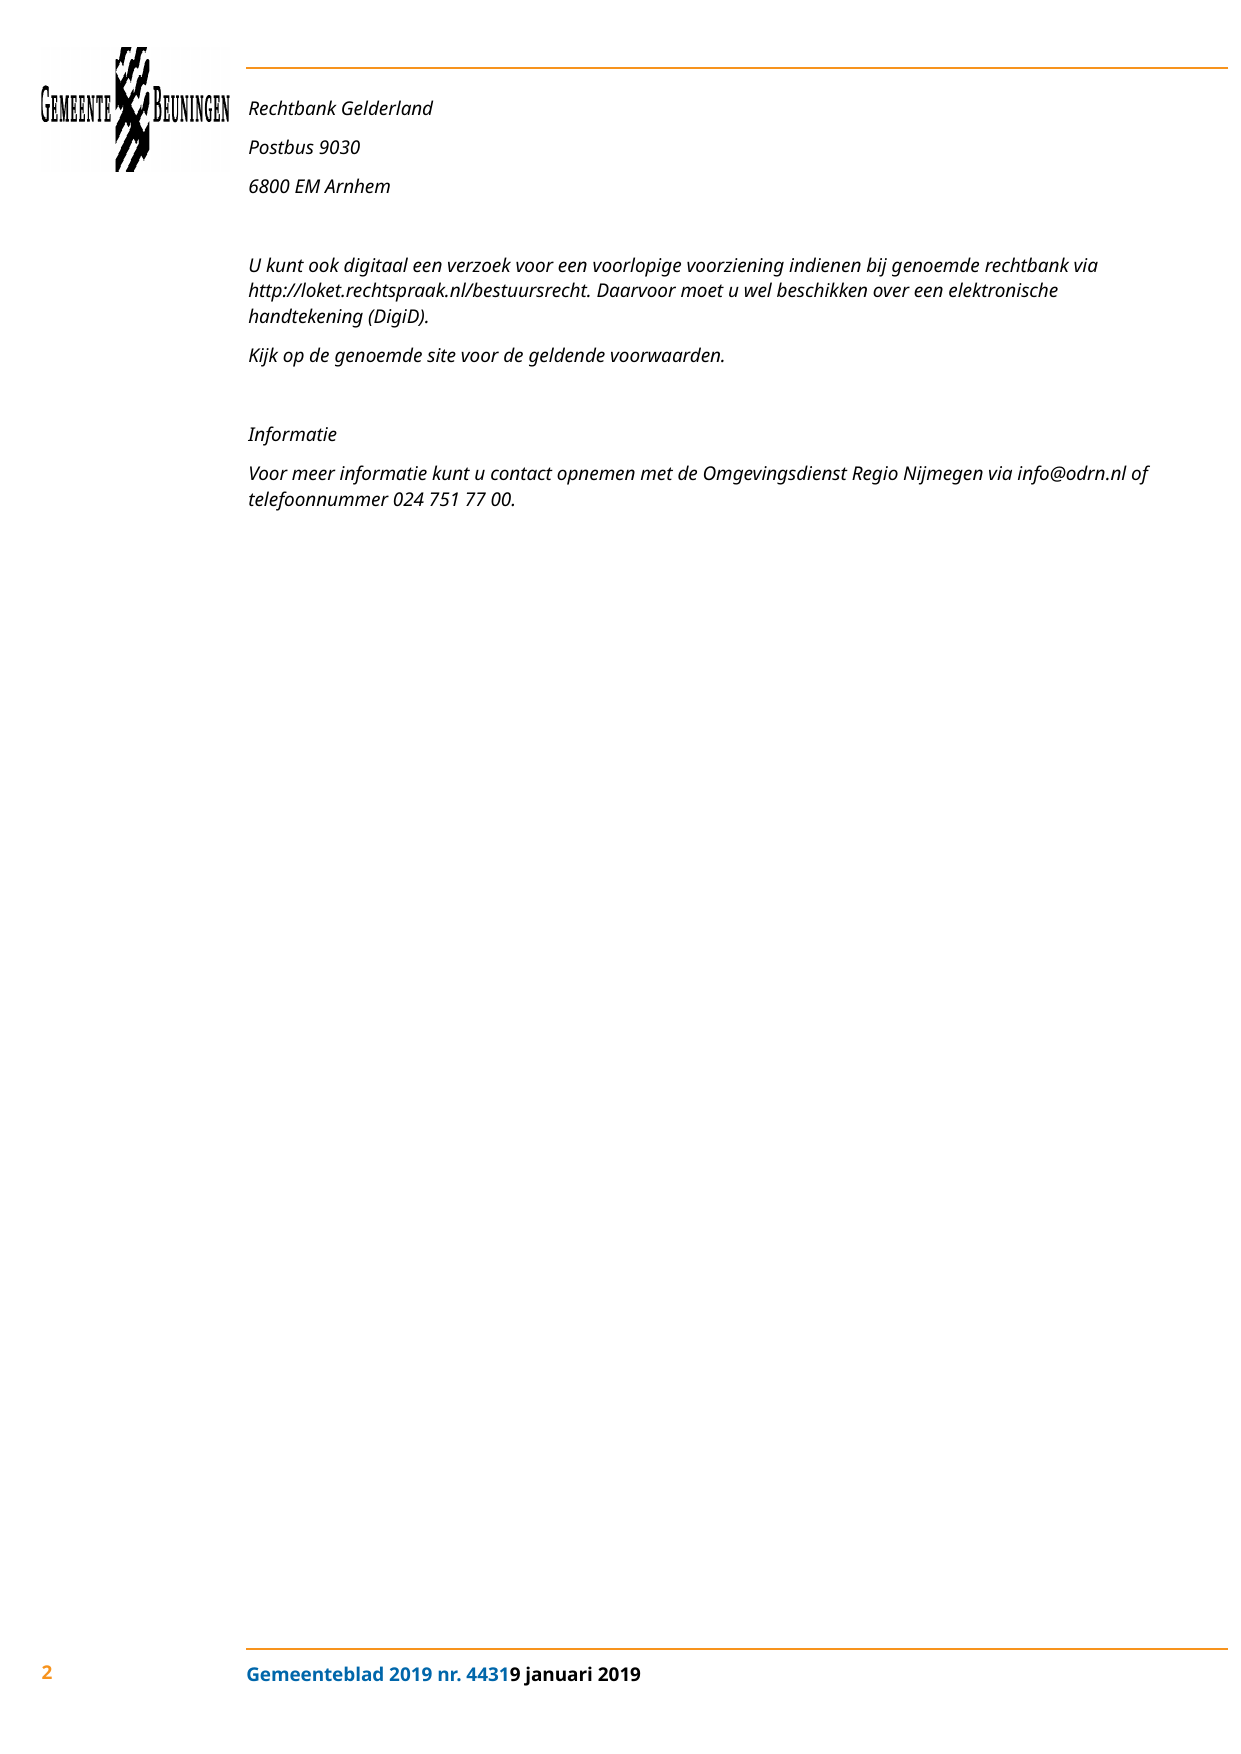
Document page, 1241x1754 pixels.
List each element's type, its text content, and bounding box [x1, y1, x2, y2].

text Voor meer informatie kunt u contact opnemen met de Omgevingsdienst Regio Nijmegen via info@odrn.nl of telefoonnummer 024 751 77 00. [248, 460, 1152, 512]
text 6800 EM Arnhem [248, 173, 1152, 199]
picture [41, 47, 231, 172]
text Postbus 9030 [248, 134, 1152, 160]
text Rechtbank Gelderland [248, 95, 1152, 121]
text Informatie [248, 421, 1152, 447]
text Kijk op de genoemde site voor de geldende voorwaarden. [248, 343, 1152, 368]
text U kunt ook digitaal een verzoek voor een voorlopige voorziening indienen bij genoemde rechtbank via http://loket.rechtspraak.nl/bestuursrecht. Daarvoor moet u wel beschikken over een elektronische handtekening (DigiD). [248, 252, 1152, 329]
